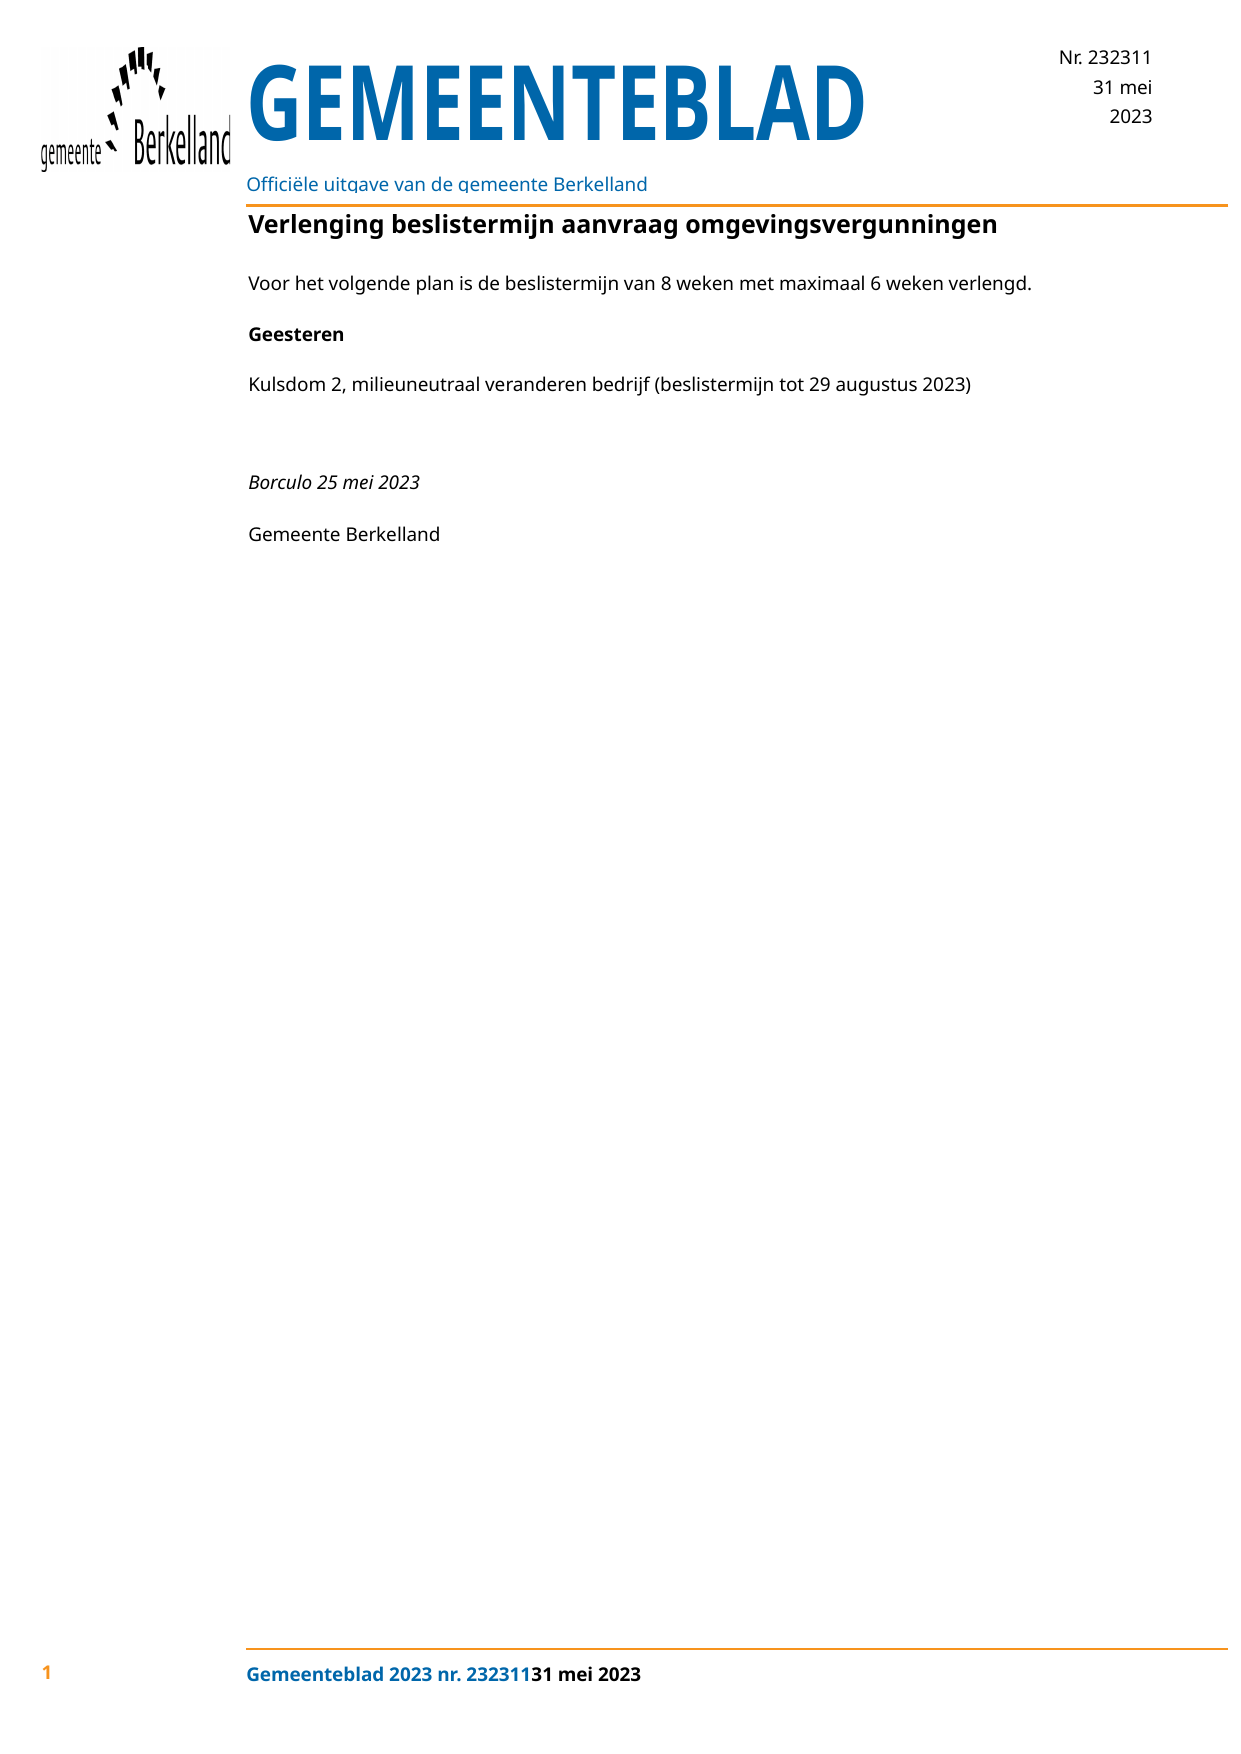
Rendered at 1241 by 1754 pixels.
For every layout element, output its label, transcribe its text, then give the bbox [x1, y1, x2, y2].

text Kulsdom 2, milieuneutraal veranderen bedrijf (beslistermijn tot 29 augustus 2023) [248, 371, 1152, 397]
text Verlenging beslistermijn aanvraag omgevingsvergunningen [248, 207, 1152, 241]
text Gemeente Berkelland [248, 521, 1152, 547]
text Geesteren [248, 321, 1152, 346]
text Voor het volgende plan is de beslistermijn van 8 weken met maximaal 6 weken verlengd. [248, 270, 1152, 296]
text Borculo 25 mei 2023 [248, 469, 1152, 495]
picture [41, 47, 231, 172]
